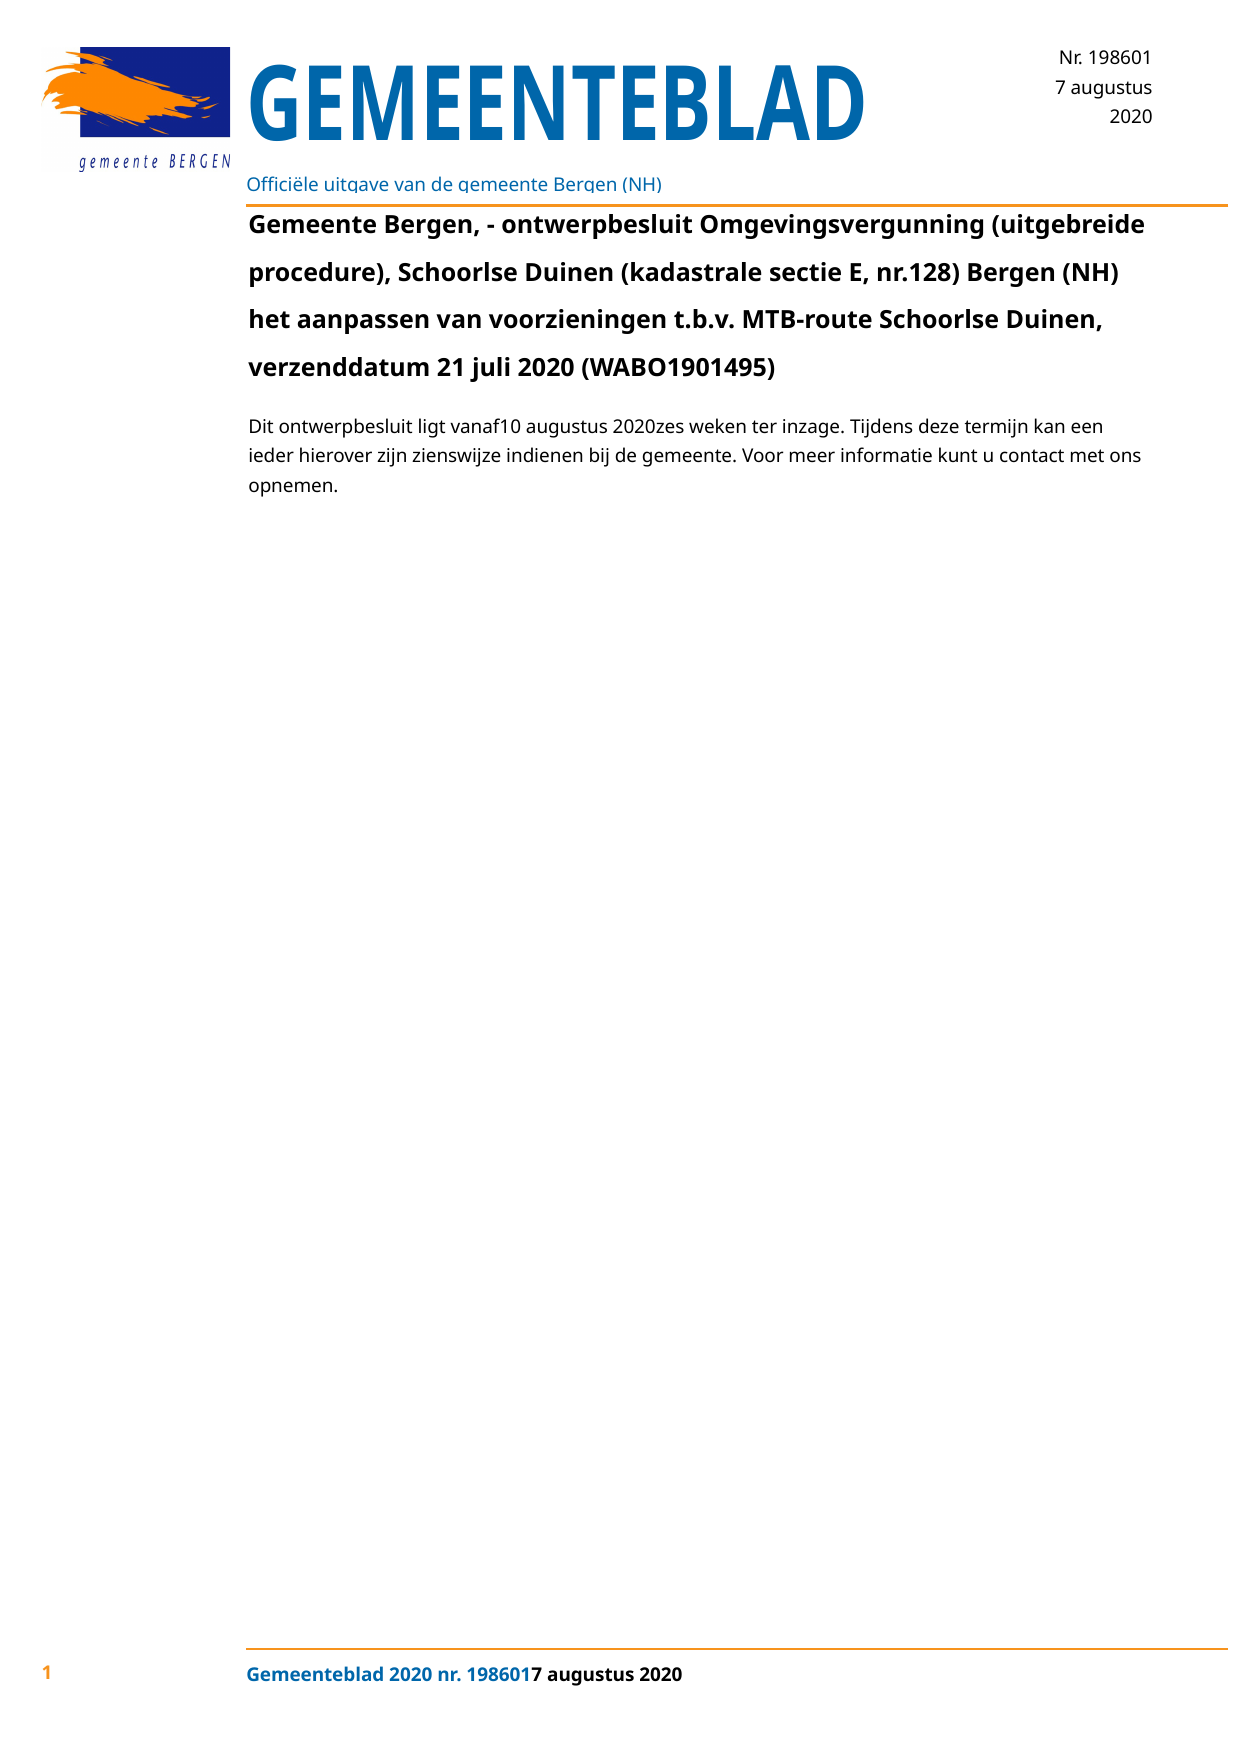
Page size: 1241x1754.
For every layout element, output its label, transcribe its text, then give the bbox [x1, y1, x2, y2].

picture [41, 47, 231, 172]
text Dit ontwerpbesluit ligt vanaf10 augustus 2020zes weken ter inzage. Tijdens deze termijn kan een ieder hierover zijn zienswijze indienen bij de gemeente. Voor meer informatie kunt u contact met ons opnemen. [248, 413, 1152, 498]
text Gemeente Bergen, - ontwerpbesluit Omgevingsvergunning (uitgebreide procedure), Schoorlse Duinen (kadastrale sectie E, nr.128) Bergen (NH) het aanpassen van voorzieningen t.b.v. MTB-route Schoorlse Duinen, verzenddatum 21 juli 2020 (WABO1901495) [248, 207, 1152, 384]
